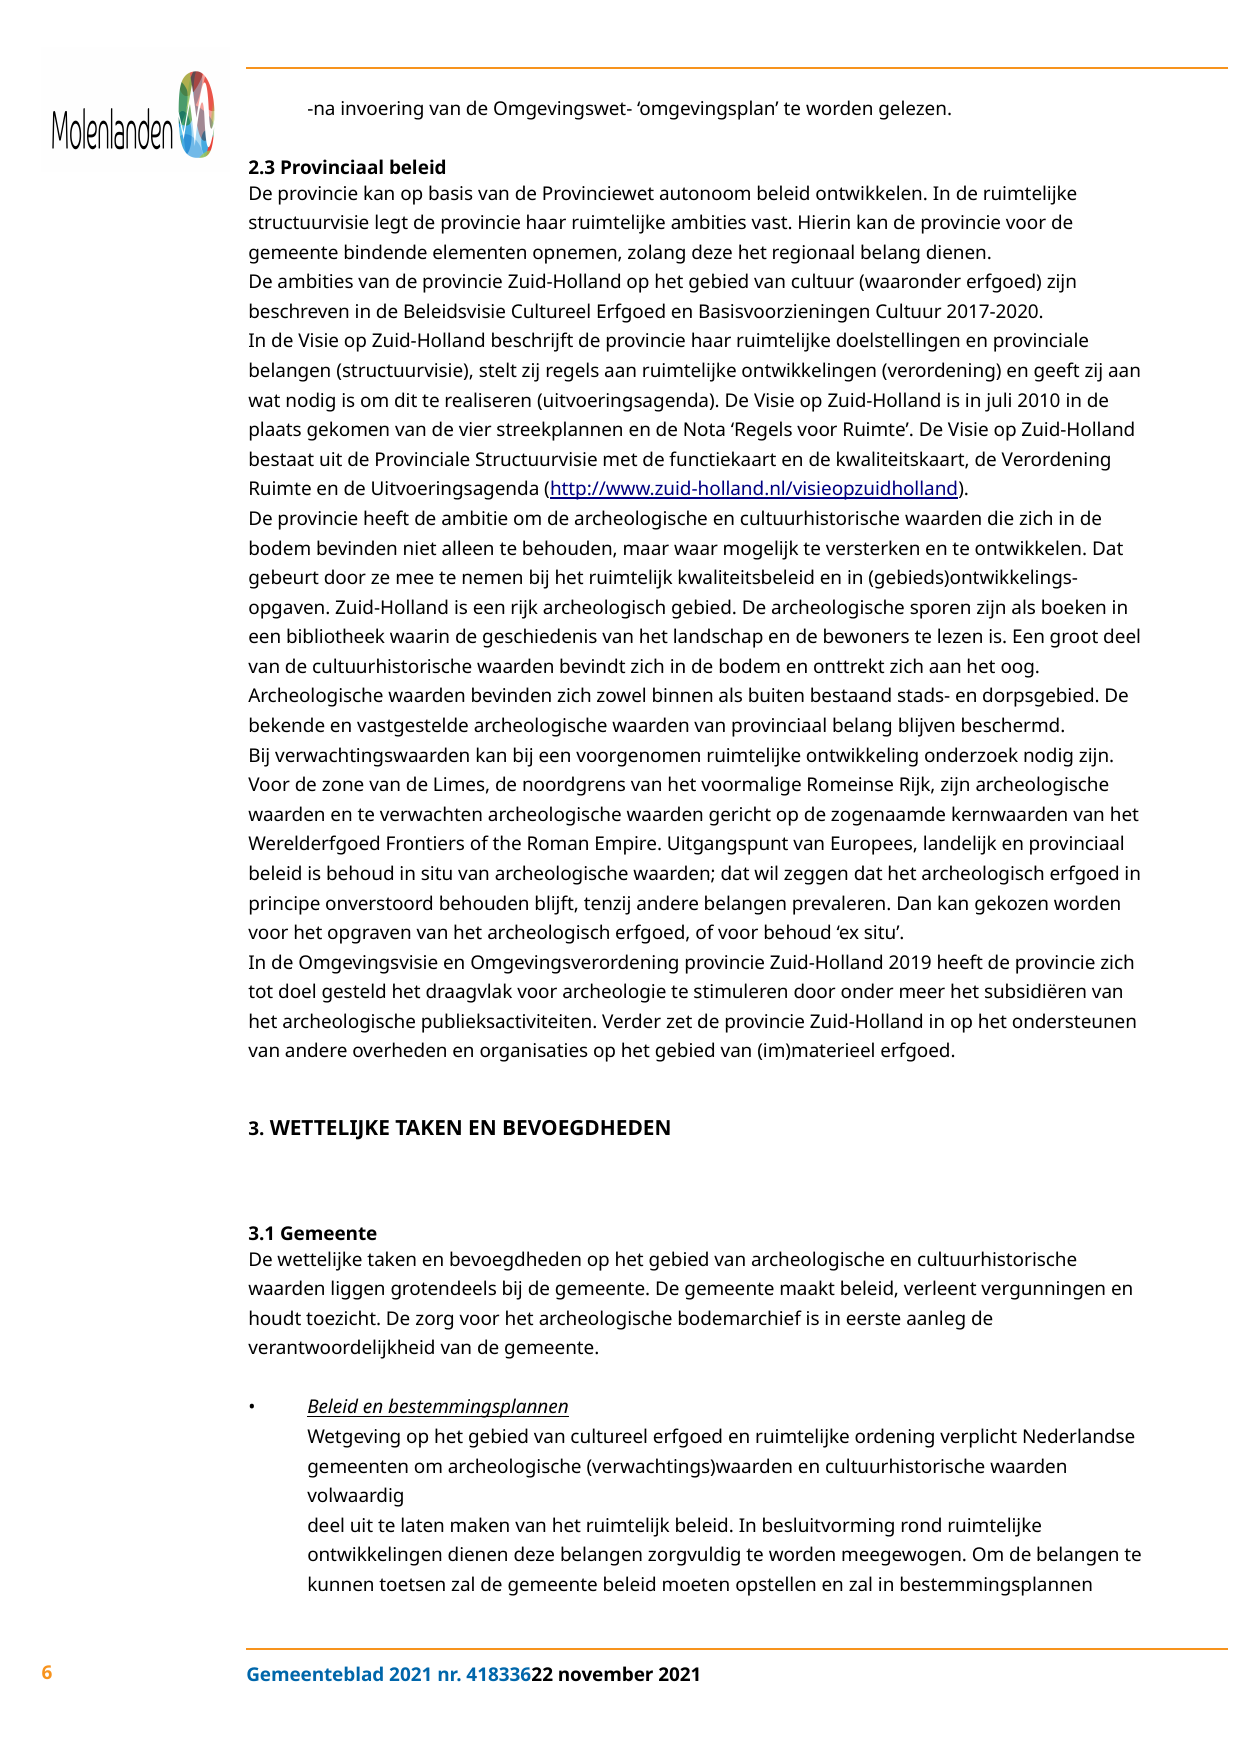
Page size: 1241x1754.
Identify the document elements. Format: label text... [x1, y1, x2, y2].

list Beleid en bestemmingsplannen [248, 1394, 1152, 1419]
text De ambities van de provincie Zuid-Holland op het gebied van cultuur (waaronder erfgoed) zijn beschreven in de Beleidsvisie Cultureel Erfgoed en Basisvoorzieningen Cultuur 2017-2020. [248, 268, 1152, 324]
text Bij verwachtingswaarden kan bij een voorgenomen ruimtelijke ontwikkeling onderzoek nodig zijn. Voor de zone van de Limes, de noordgrens van het voormalige Romeinse Rijk, zijn archeologische waarden en te verwachten archeologische waarden gericht op de zogenaamde kernwaarden van het Werelderfgoed Frontiers of the Roman Empire. Uitgangspunt van Europees, landelijk en provinciaal beleid is behoud in situ van archeologische waarden; dat wil zeggen dat het archeologisch erfgoed in principe onverstoord behouden blijft, tenzij andere belangen prevaleren. Dan kan gekozen worden voor het opgraven van het archeologisch erfgoed, of voor behoud ‘ex situ’. [248, 742, 1152, 945]
text In de Omgevingsvisie en Omgevingsverordening provincie Zuid-Holland 2019 heeft de provincie zich tot doel gesteld het draagvlak voor archeologie te stimuleren door onder meer het subsidiëren van het archeologische publieksactiviteiten. Verder zet de provincie Zuid-Holland in op het ondersteunen van andere overheden en organisaties op het gebied van (im)materieel erfgoed. [248, 949, 1152, 1063]
text 3.1 Gemeente [248, 1220, 1152, 1246]
text 3. WETTELIJKE TAKEN EN BEVOEGDHEDEN [248, 1113, 1152, 1141]
text In de Visie op Zuid-Holland beschrijft de provincie haar ruimtelijke doelstellingen en provinciale belangen (structuurvisie), stelt zij regels aan ruimtelijke ontwikkelingen (verordening) en geeft zij aan wat nodig is om dit te realiseren (uitvoeringsagenda). De Visie op Zuid-Holland is in juli 2010 in de plaats gekomen van de vier streekplannen en de Nota ‘Regels voor Ruimte’. De Visie op Zuid-Holland bestaat uit de Provinciale Structuurvisie met de functiekaart en de kwaliteitskaart, de Verordening Ruimte en de Uitvoeringsagenda (http://www.zuid-holland.nl/visieopzuidholland). [248, 328, 1152, 501]
list Wetgeving op het gebied van cultureel erfgoed en ruimtelijke ordening verplicht Nederlandse gemeenten om archeologische (verwachtings)waarden en cultuurhistorische waarden volwaardig [248, 1423, 1152, 1508]
list deel uit te laten maken van het ruimtelijk beleid. In besluitvorming rond ruimtelijke ontwikkelingen dienen deze belangen zorgvuldig te worden meegewogen. Om de belangen te kunnen toetsen zal de gemeente beleid moeten opstellen en zal in bestemmingsplannen [248, 1512, 1152, 1597]
text De provincie heeft de ambitie om de archeologische en cultuurhistorische waarden die zich in de bodem bevinden niet alleen te behouden, maar waar mogelijk te versterken en te ontwikkelen. Dat gebeurt door ze mee te nemen bij het ruimtelijk kwaliteitsbeleid en in (gebieds)ontwikkelings-opgaven. Zuid-Holland is een rijk archeologisch gebied. De archeologische sporen zijn als boeken in een bibliotheek waarin de geschiedenis van het landschap en de bewoners te lezen is. Een groot deel van de cultuurhistorische waarden bevindt zich in de bodem en onttrekt zich aan het oog. Archeologische waarden bevinden zich zowel binnen als buiten bestaand stads- en dorpsgebied. De bekende en vastgestelde archeologische waarden van provinciaal belang blijven beschermd. [248, 505, 1152, 738]
text 2.3 Provinciaal beleid [248, 154, 1152, 180]
picture [41, 47, 231, 172]
text De provincie kan op basis van de Provinciewet autonoom beleid ontwikkelen. In de ruimtelijke structuurvisie legt de provincie haar ruimtelijke ambities vast. Hierin kan de provincie voor de gemeente bindende elementen opnemen, zolang deze het regionaal belang dienen. [248, 180, 1152, 264]
text De wettelijke taken en bevoegdheden op het gebied van archeologische en cultuurhistorische waarden liggen grotendeels bij de gemeente. De gemeente maakt beleid, verleent vergunningen en houdt toezicht. De zorg voor het archeologische bodemarchief is in eerste aanleg de verantwoordelijkheid van de gemeente. [248, 1246, 1152, 1360]
list -na invoering van de Omgevingswet- ‘omgevingsplan’ te worden gelezen. [248, 95, 1152, 121]
